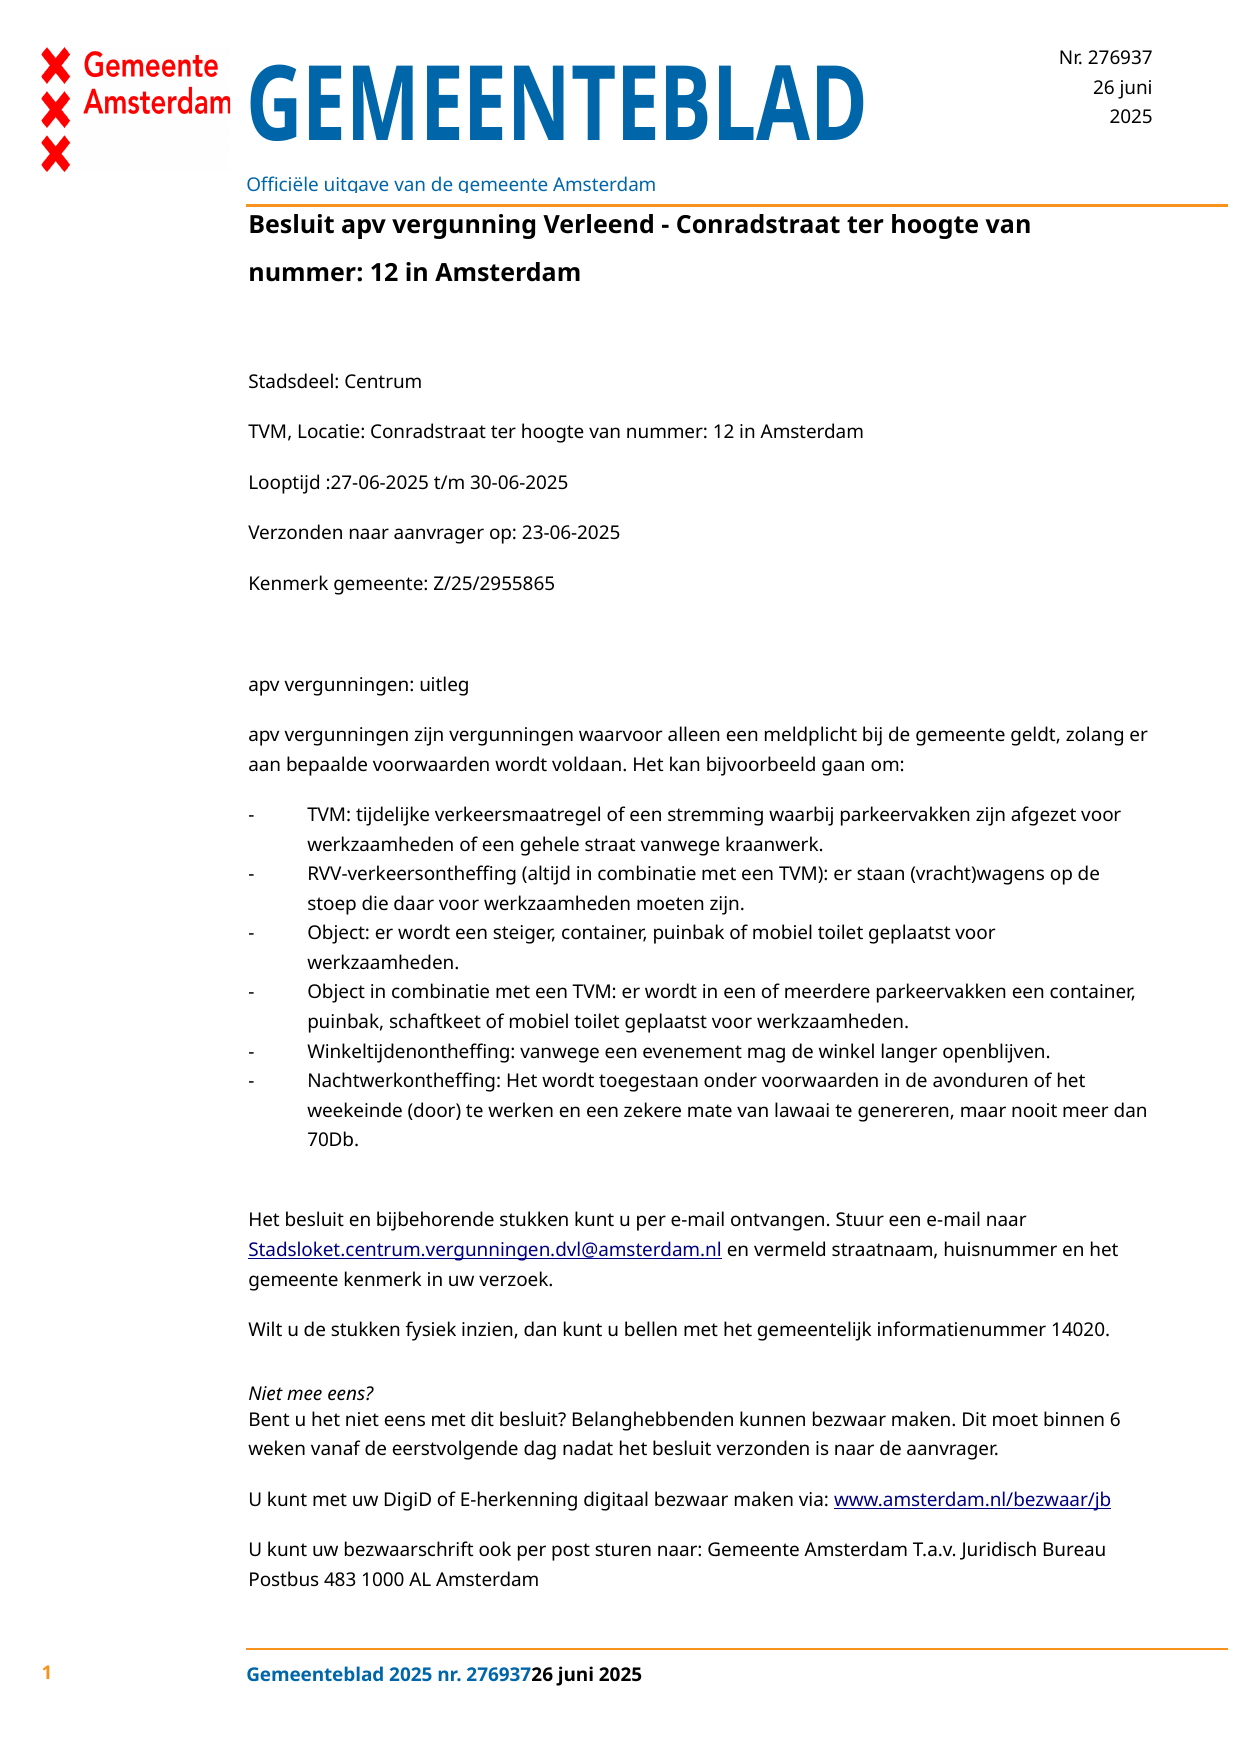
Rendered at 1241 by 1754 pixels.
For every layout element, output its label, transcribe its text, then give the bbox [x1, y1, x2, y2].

text Stadsdeel: Centrum [248, 368, 1152, 394]
text Bent u het niet eens met dit besluit? Belanghebbenden kunnen bezwaar maken. Dit moet binnen 6 weken vanaf de eerstvolgende dag nadat het besluit verzonden is naar de aanvrager. [248, 1406, 1152, 1461]
text U kunt met uw DigiD of E-herkenning digitaal bezwaar maken via: www.amsterdam.nl/bezwaar/jb [248, 1486, 1152, 1512]
text Niet mee eens? [248, 1380, 1152, 1406]
picture [41, 47, 231, 172]
text apv vergunningen zijn vergunningen waarvoor alleen een meldplicht bij de gemeente geldt, zolang er aan bepaalde voorwaarden wordt voldaan. Het kan bijvoorbeeld gaan om: [248, 721, 1152, 777]
text apv vergunningen: uitleg [248, 671, 1152, 697]
list Object in combinatie met een TVM: er wordt in een of meerdere parkeervakken een container, puinbak, schaftkeet of mobiel toilet geplaatst voor werkzaamheden. [248, 979, 1152, 1034]
list Object: er wordt een steiger, container, puinbak of mobiel toilet geplaatst voor werkzaamheden. [248, 919, 1152, 975]
list Nachtwerkontheffing: Het wordt toegestaan onder voorwaarden in de avonduren of het weekeinde (door) te werken en een zekere mate van lawaai te genereren, maar nooit meer dan 70Db. [248, 1067, 1152, 1152]
text Looptijd :27-06-2025 t/m 30-06-2025 [248, 469, 1152, 495]
text Kenmerk gemeente: Z/25/2955865 [248, 570, 1152, 596]
text TVM, Locatie: Conradstraat ter hoogte van nummer: 12 in Amsterdam [248, 419, 1152, 444]
list TVM: tijdelijke verkeersmaatregel of een stremming waarbij parkeervakken zijn afgezet voor werkzaamheden of een gehele straat vanwege kraanwerk. [248, 801, 1152, 857]
list RVV-verkeersontheffing (altijd in combinatie met een TVM): er staan (vracht)wagens op de stoep die daar voor werkzaamheden moeten zijn. [248, 860, 1152, 916]
text U kunt uw bezwaarschrift ook per post sturen naar: Gemeente Amsterdam T.a.v. Juridisch Bureau Postbus 483 1000 AL Amsterdam [248, 1536, 1152, 1592]
text Wilt u de stukken fysiek inzien, dan kunt u bellen met het gemeentelijk informatienummer 14020. [248, 1316, 1152, 1342]
text Het besluit en bijbehorende stukken kunt u per e-mail ontvangen. Stuur een e-mail naar Stadsloket.centrum.vergunningen.dvl@amsterdam.nl en vermeld straatnaam, huisnummer en het gemeente kenmerk in uw verzoek. [248, 1207, 1152, 1292]
list Winkeltijdenontheffing: vanwege een evenement mag de winkel langer openblijven. [248, 1038, 1152, 1064]
text Besluit apv vergunning Verleend - Conradstraat ter hoogte van nummer: 12 in Amsterdam [248, 207, 1152, 288]
text Verzonden naar aanvrager op: 23-06-2025 [248, 519, 1152, 545]
